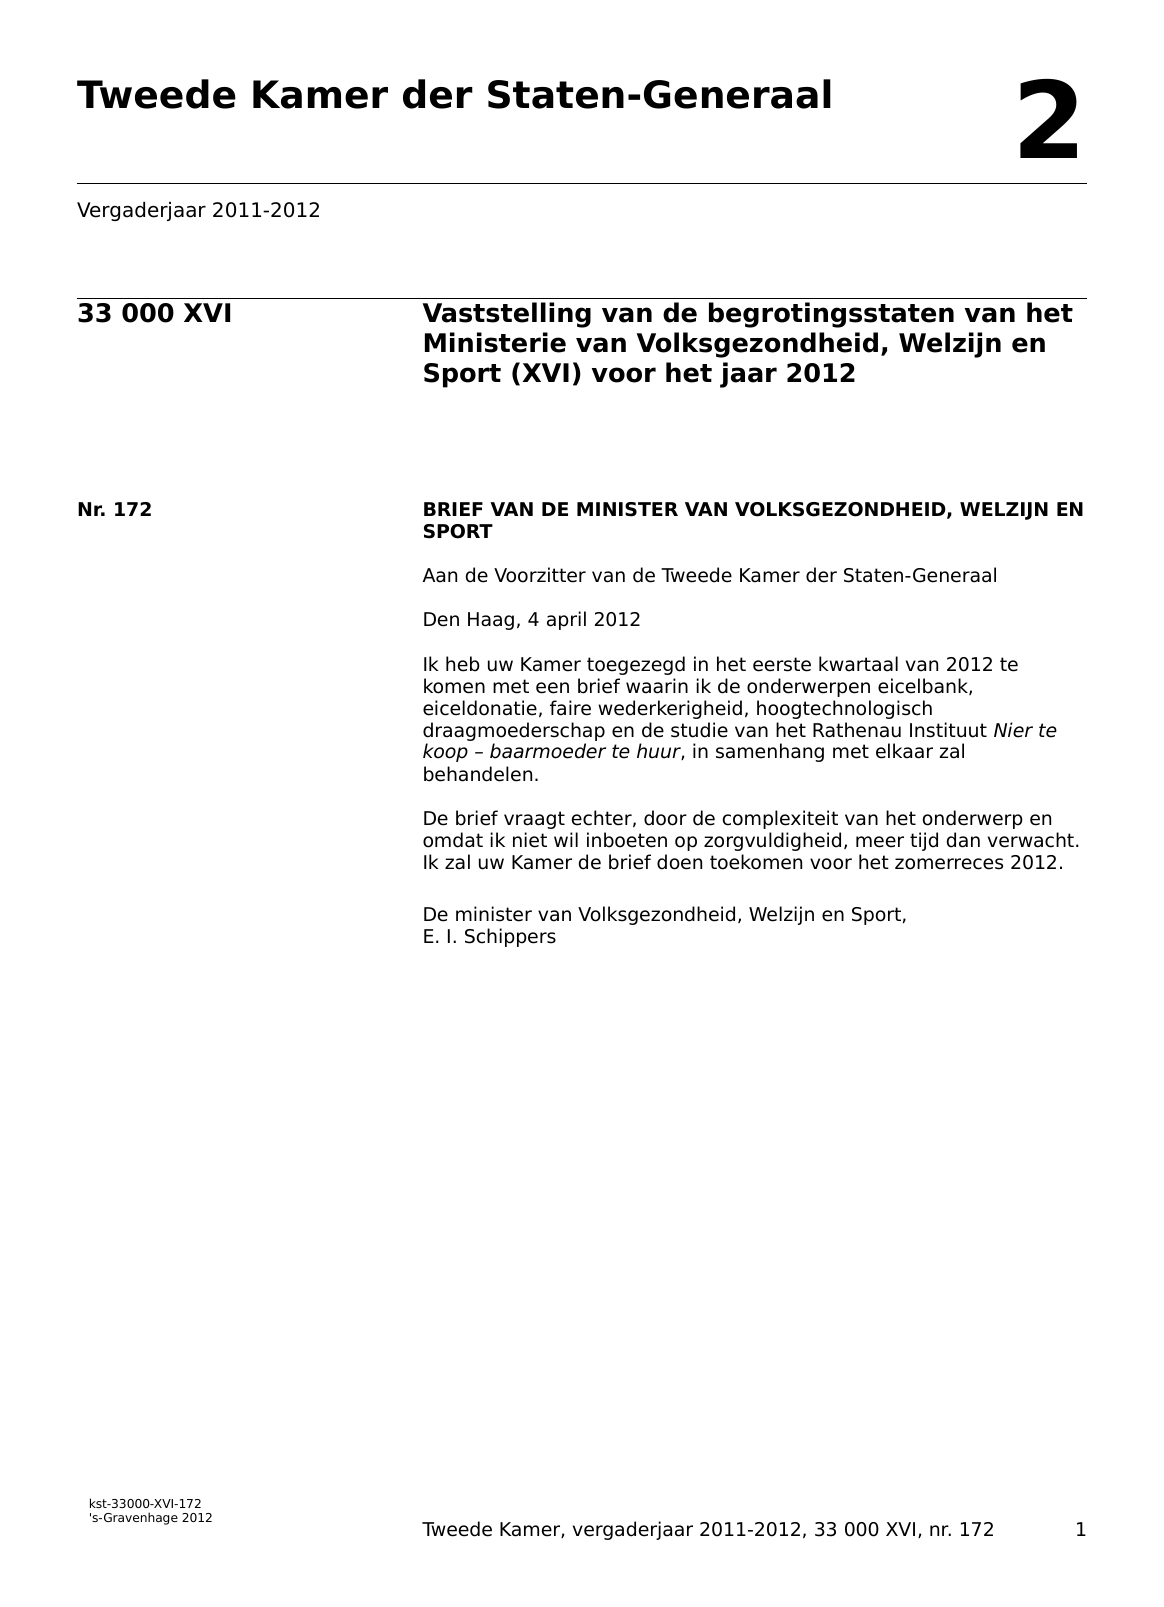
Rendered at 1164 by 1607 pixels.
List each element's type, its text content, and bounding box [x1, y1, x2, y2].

text kst-33000-XVI-172 [88, 1497, 323, 1511]
subtitle 33 000 XVI Vaststelling van de begrotingsstaten van het Ministerie van Volksgezondheid, Welzijn en Sport (XVI) voor het jaar 2012 [77, 299, 1087, 388]
text Den Haag, 4 april 2012 [422, 609, 1087, 631]
text Aan de Voorzitter van de Tweede Kamer der Staten-Generaal [422, 565, 1087, 587]
text De minister van Volksgezondheid, Welzijn en Sport, E. I. Schippers [422, 903, 1087, 947]
text 's-Gravenhage 2012 [88, 1511, 323, 1525]
table_cell Vergaderjaar 2011-2012 [77, 184, 1087, 298]
text De brief vraagt echter, door de complexiteit van het onderwerp en omdat ik niet wil inboeten op zorgvuldigheid, meer tijd dan verwacht. Ik zal uw Kamer de brief doen toekomen voor het zomerreces 2012. [422, 808, 1087, 873]
text Ik heb uw Kamer toegezegd in het eerste kwartaal van 2012 te komen met een brief waarin ik de onderwerpen eicelbank, eiceldonatie, faire wederkerigheid, hoogtechnologisch draagmoederschap en de studie van het Rathenau Instituut Nier te koop – baarmoeder te huur, in samenhang met elkaar zal behandelen. [422, 653, 1087, 785]
table_header Tweede Kamer der Staten-Generaal [77, 59, 886, 183]
table_header 2 [886, 59, 1087, 183]
subtitle Nr. 172 BRIEF VAN DE MINISTER VAN VOLKSGEZONDHEID, WELZIJN EN SPORT [77, 499, 1087, 543]
